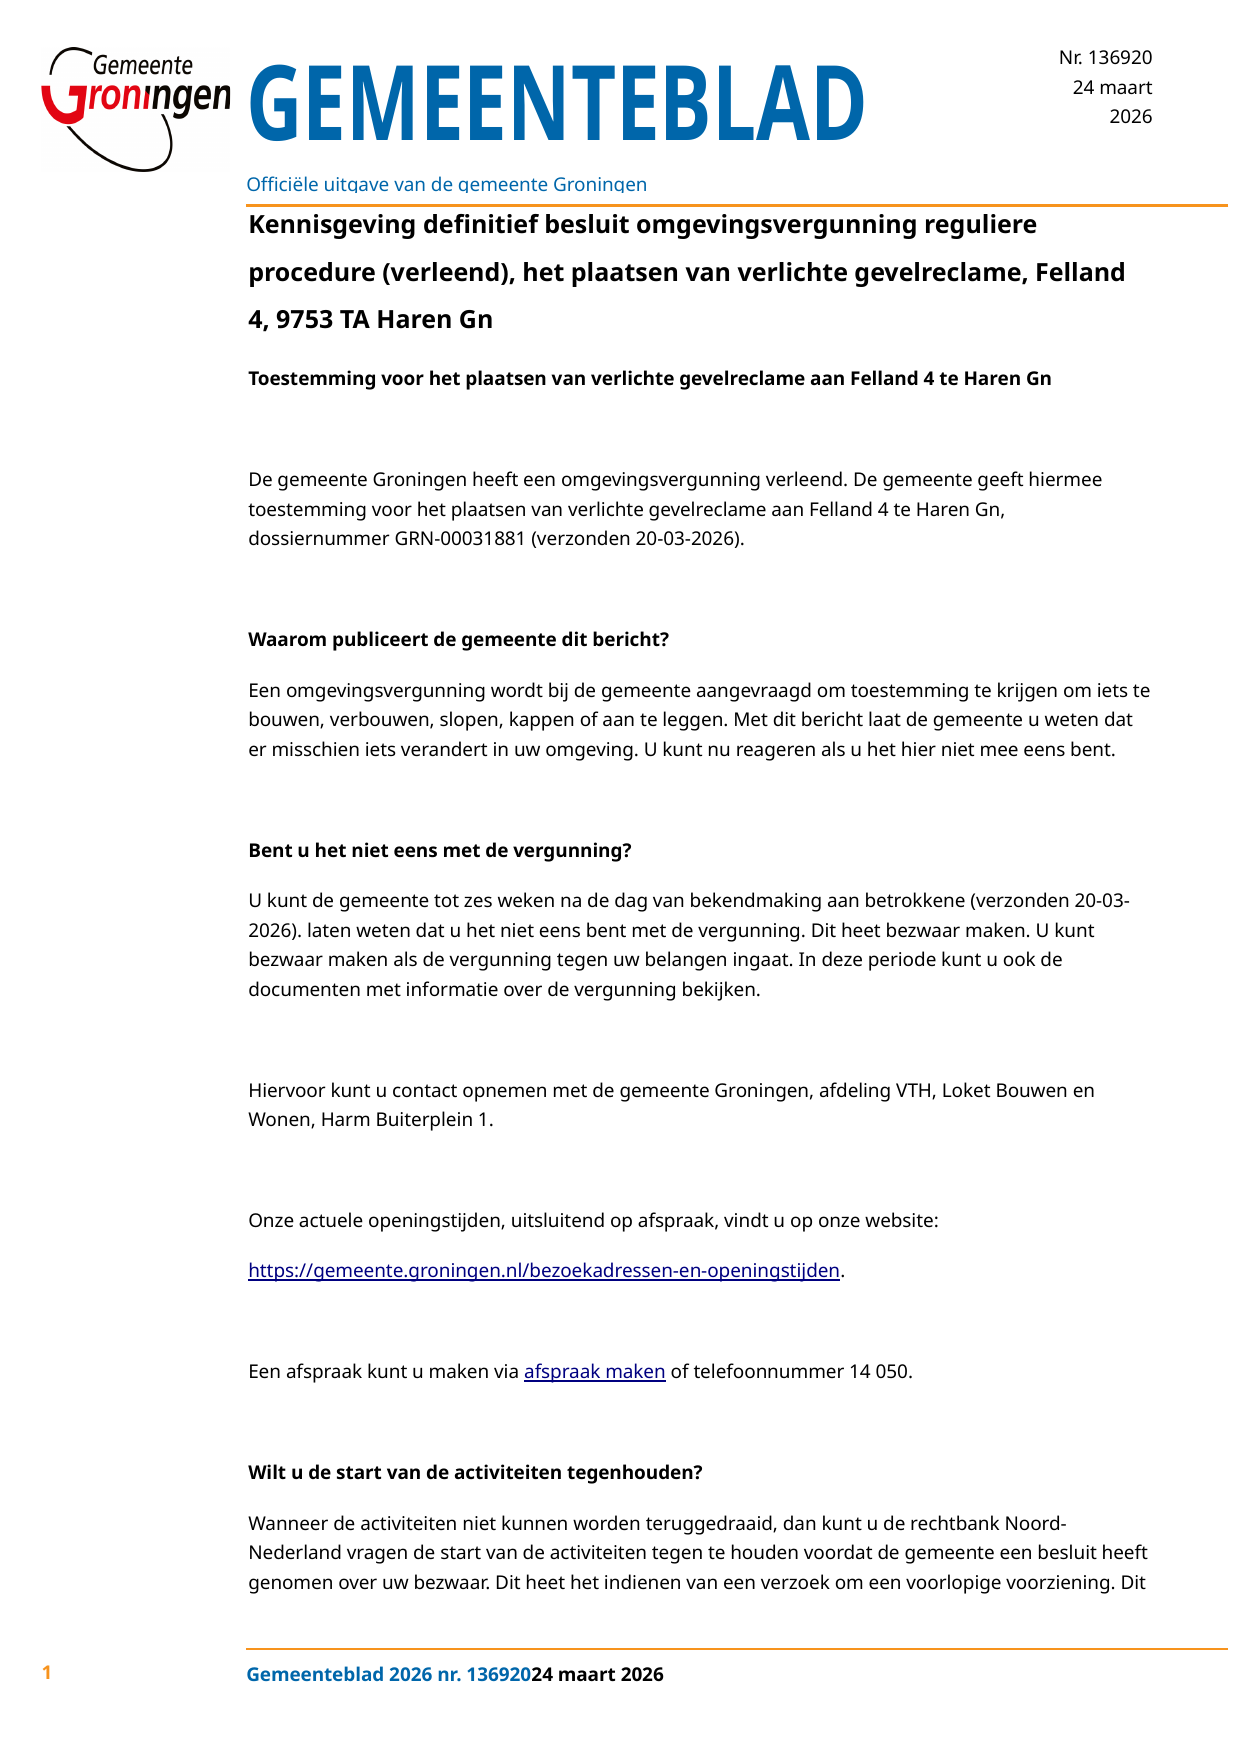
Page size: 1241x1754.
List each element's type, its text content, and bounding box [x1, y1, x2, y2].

picture [41, 47, 231, 172]
text https://gemeente.groningen.nl/bezoekadressen-en-openingstijden. [248, 1258, 1152, 1283]
text De gemeente Groningen heeft een omgevingsvergunning verleend. De gemeente geeft hiermee toestemming voor het plaatsen van verlichte gevelreclame aan Felland 4 te Haren Gn, dossiernummer GRN-00031881 (verzonden 20-03-2026). [248, 466, 1152, 551]
text Waarom publiceert de gemeente dit bericht? [248, 626, 1152, 652]
text Wanneer de activiteiten niet kunnen worden teruggedraaid, dan kunt u de rechtbank Noord-Nederland vragen de start van de activiteiten tegen te houden voordat de gemeente een besluit heeft genomen over uw bezwaar. Dit heet het indienen van een verzoek om een voorlopige voorziening. Dit [248, 1510, 1152, 1594]
text U kunt de gemeente tot zes weken na de dag van bekendmaking aan betrokkene (verzonden 20-03-2026). laten weten dat u het niet eens bent met de vergunning. Dit heet bezwaar maken. U kunt bezwaar maken als de vergunning tegen uw belangen ingaat. In deze periode kunt u ook de documenten met informatie over de vergunning bekijken. [248, 887, 1152, 1002]
text Hiervoor kunt u contact opnemen met de gemeente Groningen, afdeling VTH, Loket Bouwen en Wonen, Harm Buiterplein 1. [248, 1077, 1152, 1132]
text Een omgevingsvergunning wordt bij de gemeente aangevraagd om toestemming te krijgen om iets te bouwen, verbouwen, slopen, kappen of aan te leggen. Met dit bericht laat de gemeente u weten dat er misschien iets verandert in uw omgeving. U kunt nu reageren als u het hier niet mee eens bent. [248, 677, 1152, 762]
text Een afspraak kunt u maken via afspraak maken of telefoonnummer 14 050. [248, 1358, 1152, 1384]
text Toestemming voor het plaatsen van verlichte gevelreclame aan Felland 4 te Haren Gn [248, 366, 1152, 391]
text Onze actuele openingstijden, uitsluitend op afspraak, vindt u op onze website: [248, 1207, 1152, 1233]
text Bent u het niet eens met de vergunning? [248, 837, 1152, 862]
text Wilt u de start van de activiteiten tegenhouden? [248, 1459, 1152, 1485]
text Kennisgeving definitief besluit omgevingsvergunning reguliere procedure (verleend), het plaatsen van verlichte gevelreclame, Felland 4, 9753 TA Haren Gn [248, 207, 1152, 336]
